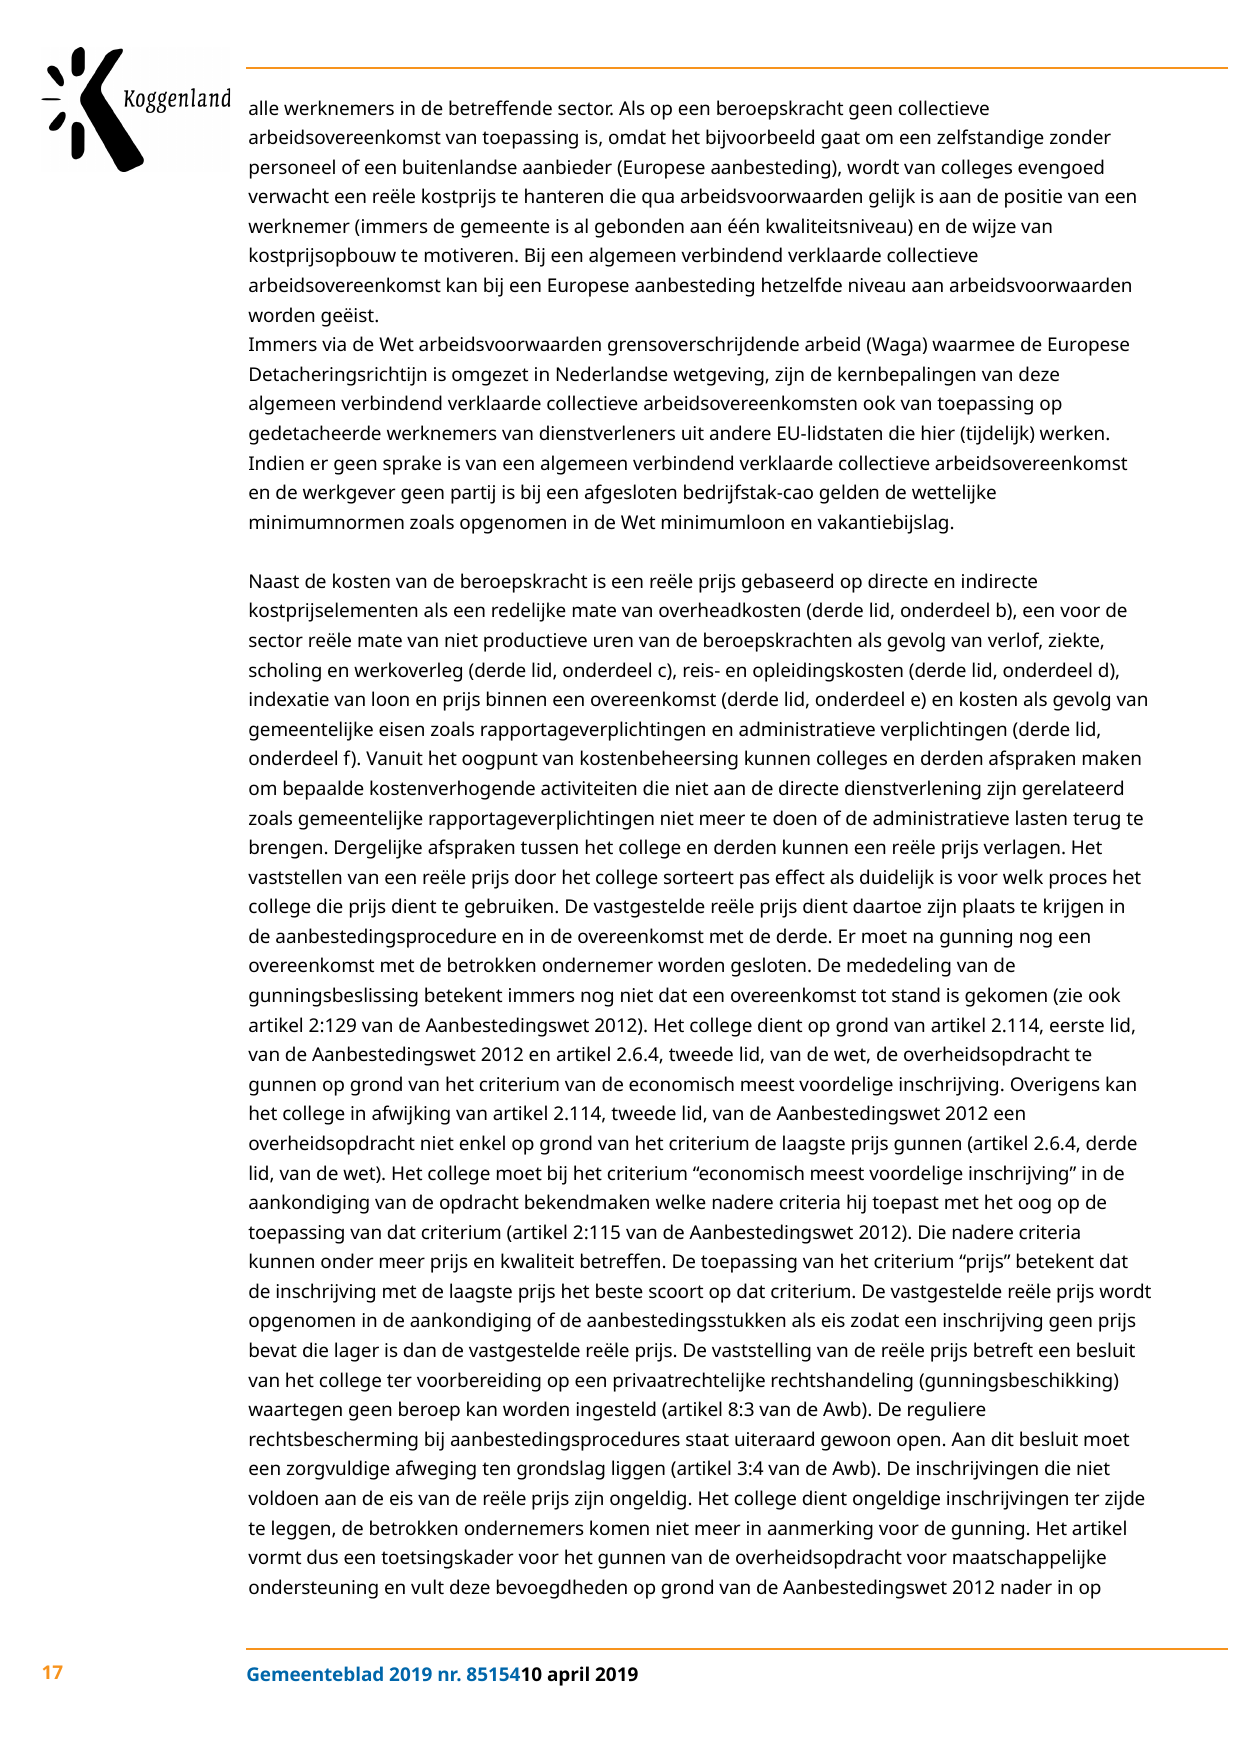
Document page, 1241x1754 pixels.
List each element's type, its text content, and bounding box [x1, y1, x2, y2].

text Naast de kosten van de beroepskracht is een reële prijs gebaseerd op directe en indirecte kostprijselementen als een redelijke mate van overheadkosten (derde lid, onderdeel b), een voor de sector reële mate van niet productieve uren van de beroepskrachten als gevolg van verlof, ziekte, scholing en werkoverleg (derde lid, onderdeel c), reis- en opleidingskosten (derde lid, onderdeel d), indexatie van loon en prijs binnen een overeenkomst (derde lid, onderdeel e) en kosten als gevolg van gemeentelijke eisen zoals rapportageverplichtingen en administratieve verplichtingen (derde lid, onderdeel f). Vanuit het oogpunt van kostenbeheersing kunnen colleges en derden afspraken maken om bepaalde kostenverhogende activiteiten die niet aan de directe dienstverlening zijn gerelateerd zoals gemeentelijke rapportageverplichtingen niet meer te doen of de administratieve lasten terug te brengen. Dergelijke afspraken tussen het college en derden kunnen een reële prijs verlagen. Het vaststellen van een reële prijs door het college sorteert pas effect als duidelijk is voor welk proces het college die prijs dient te gebruiken. De vastgestelde reële prijs dient daartoe zijn plaats te krijgen in de aanbestedingsprocedure en in de overeenkomst met de derde. Er moet na gunning nog een overeenkomst met de betrokken ondernemer worden gesloten. De mededeling van de gunningsbeslissing betekent immers nog niet dat een overeenkomst tot stand is gekomen (zie ook artikel 2:129 van de Aanbestedingswet 2012). Het college dient op grond van artikel 2.114, eerste lid, van de Aanbestedingswet 2012 en artikel 2.6.4, tweede lid, van de wet, de overheidsopdracht te gunnen op grond van het criterium van de economisch meest voordelige inschrijving. Overigens kan het college in afwijking van artikel 2.114, tweede lid, van de Aanbestedingswet 2012 een overheidsopdracht niet enkel op grond van het criterium de laagste prijs gunnen (artikel 2.6.4, derde lid, van de wet). Het college moet bij het criterium “economisch meest voordelige inschrijving” in de aankondiging van de opdracht bekendmaken welke nadere criteria hij toepast met het oog op de toepassing van dat criterium (artikel 2:115 van de Aanbestedingswet 2012). Die nadere criteria kunnen onder meer prijs en kwaliteit betreffen. De toepassing van het criterium “prijs” betekent dat de inschrijving met de laagste prijs het beste scoort op dat criterium. De vastgestelde reële prijs wordt opgenomen in de aankondiging of de aanbestedingsstukken als eis zodat een inschrijving geen prijs bevat die lager is dan de vastgestelde reële prijs. De vaststelling van de reële prijs betreft een besluit van het college ter voorbereiding op een privaatrechtelijke rechtshandeling (gunningsbeschikking) waartegen geen beroep kan worden ingesteld (artikel 8:3 van de Awb). De reguliere rechtsbescherming bij aanbestedingsprocedures staat uiteraard gewoon open. Aan dit besluit moet een zorgvuldige afweging ten grondslag liggen (artikel 3:4 van de Awb). De inschrijvingen die niet voldoen aan de eis van de reële prijs zijn ongeldig. Het college dient ongeldige inschrijvingen ter zijde te leggen, de betrokken ondernemers komen niet meer in aanmerking voor de gunning. Het artikel vormt dus een toetsingskader voor het gunnen van de overheidsopdracht voor maatschappelijke ondersteuning en vult deze bevoegdheden op grond van de Aanbestedingswet 2012 nader in op [248, 568, 1152, 1600]
text alle werknemers in de betreffende sector. Als op een beroepskracht geen collectieve arbeidsovereenkomst van toepassing is, omdat het bijvoorbeeld gaat om een zelfstandige zonder personeel of een buitenlandse aanbieder (Europese aanbesteding), wordt van colleges evengoed verwacht een reële kostprijs te hanteren die qua arbeidsvoorwaarden gelijk is aan de positie van een werknemer (immers de gemeente is al gebonden aan één kwaliteitsniveau) en de wijze van kostprijsopbouw te motiveren. Bij een algemeen verbindend verklaarde collectieve arbeidsovereenkomst kan bij een Europese aanbesteding hetzelfde niveau aan arbeidsvoorwaarden worden geëist. [248, 95, 1152, 328]
picture [41, 47, 231, 172]
text Immers via de Wet arbeidsvoorwaarden grensoverschrijdende arbeid (Waga) waarmee de Europese Detacheringsrichtijn is omgezet in Nederlandse wetgeving, zijn de kernbepalingen van deze algemeen verbindend verklaarde collectieve arbeidsovereenkomsten ook van toepassing op gedetacheerde werknemers van dienstverleners uit andere EU-lidstaten die hier (tijdelijk) werken. Indien er geen sprake is van een algemeen verbindend verklaarde collectieve arbeidsovereenkomst en de werkgever geen partij is bij een afgesloten bedrijfstak-cao gelden de wettelijke minimumnormen zoals opgenomen in de Wet minimumloon en vakantiebijslag. [248, 331, 1152, 535]
